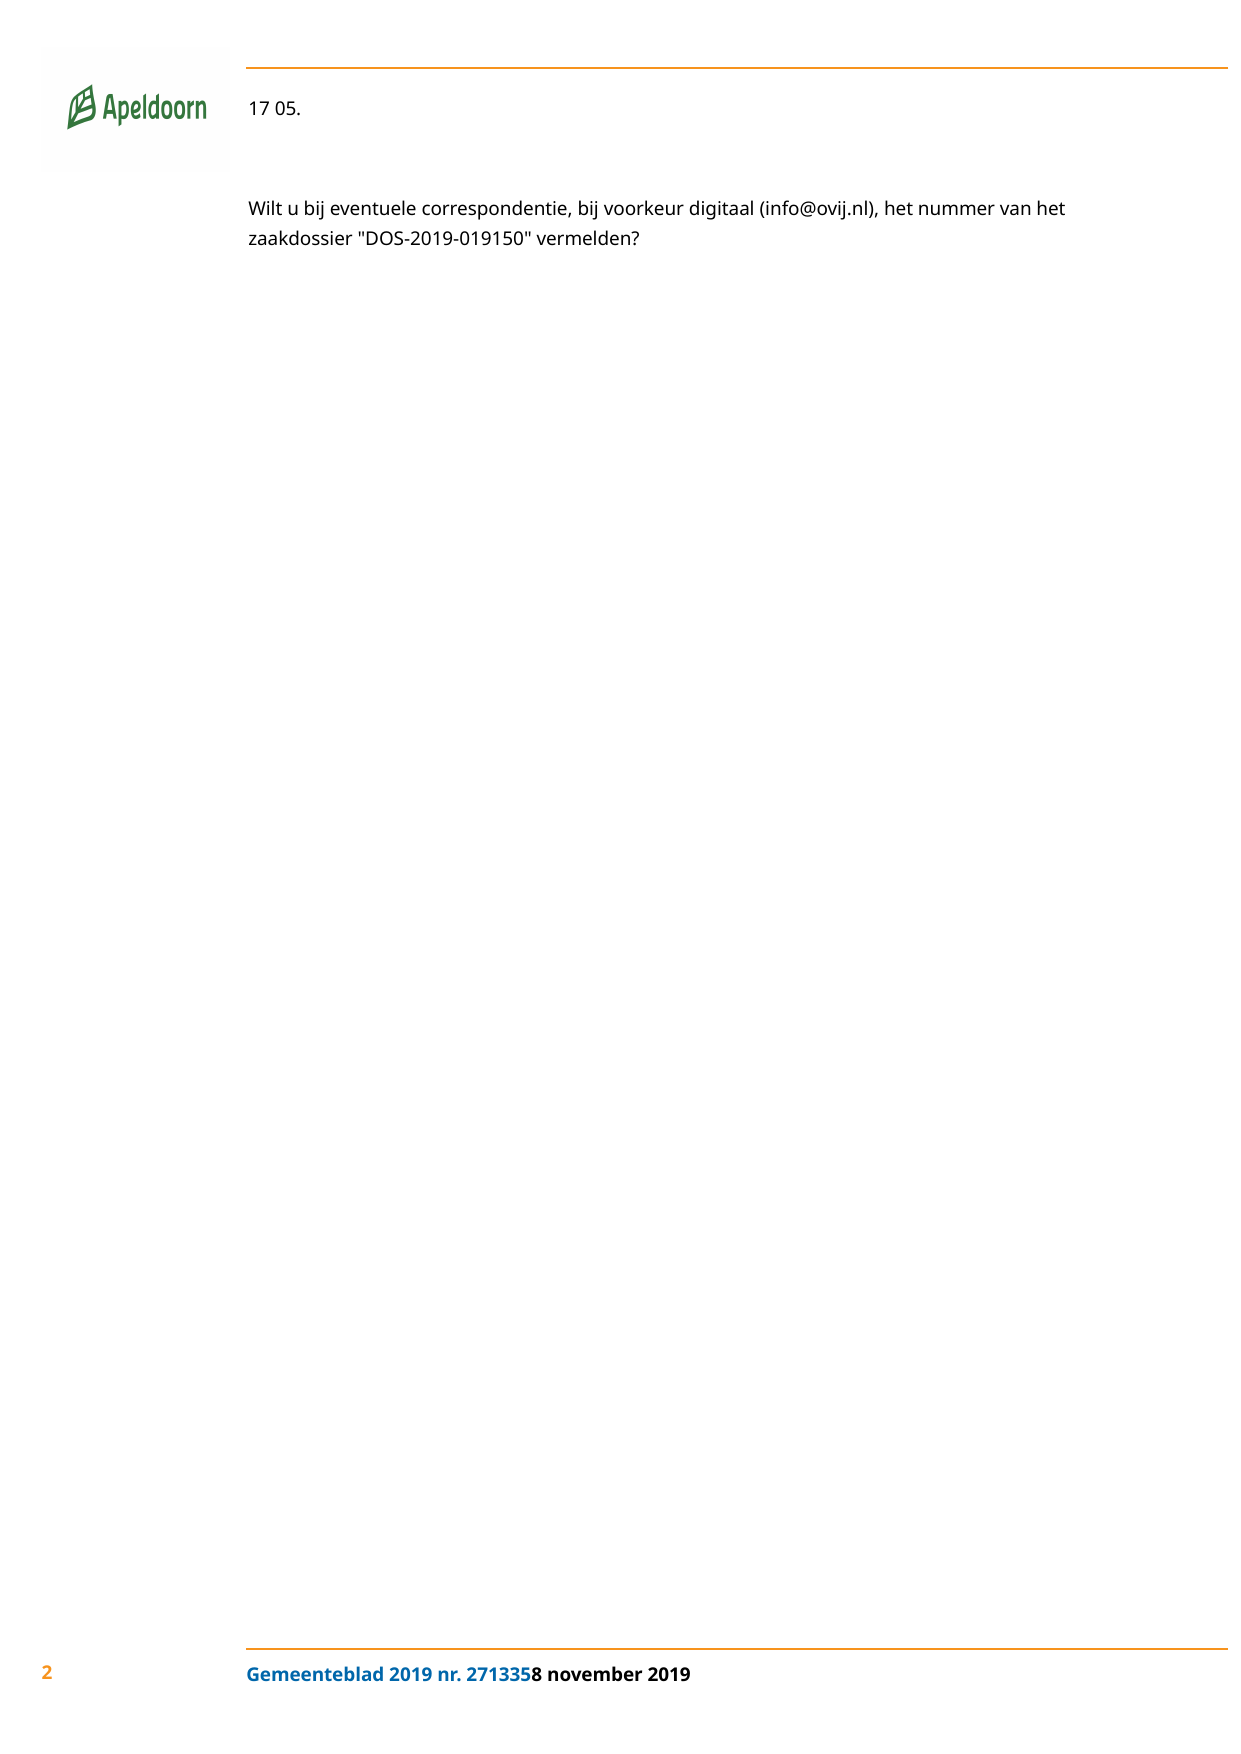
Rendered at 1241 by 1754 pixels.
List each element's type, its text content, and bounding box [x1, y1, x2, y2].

picture [41, 47, 231, 172]
text 17 05. [248, 95, 1152, 121]
text Wilt u bij eventuele correspondentie, bij voorkeur digitaal (info@ovij.nl), het nummer van het zaakdossier "DOS-2019-019150" vermelden? [248, 196, 1152, 251]
